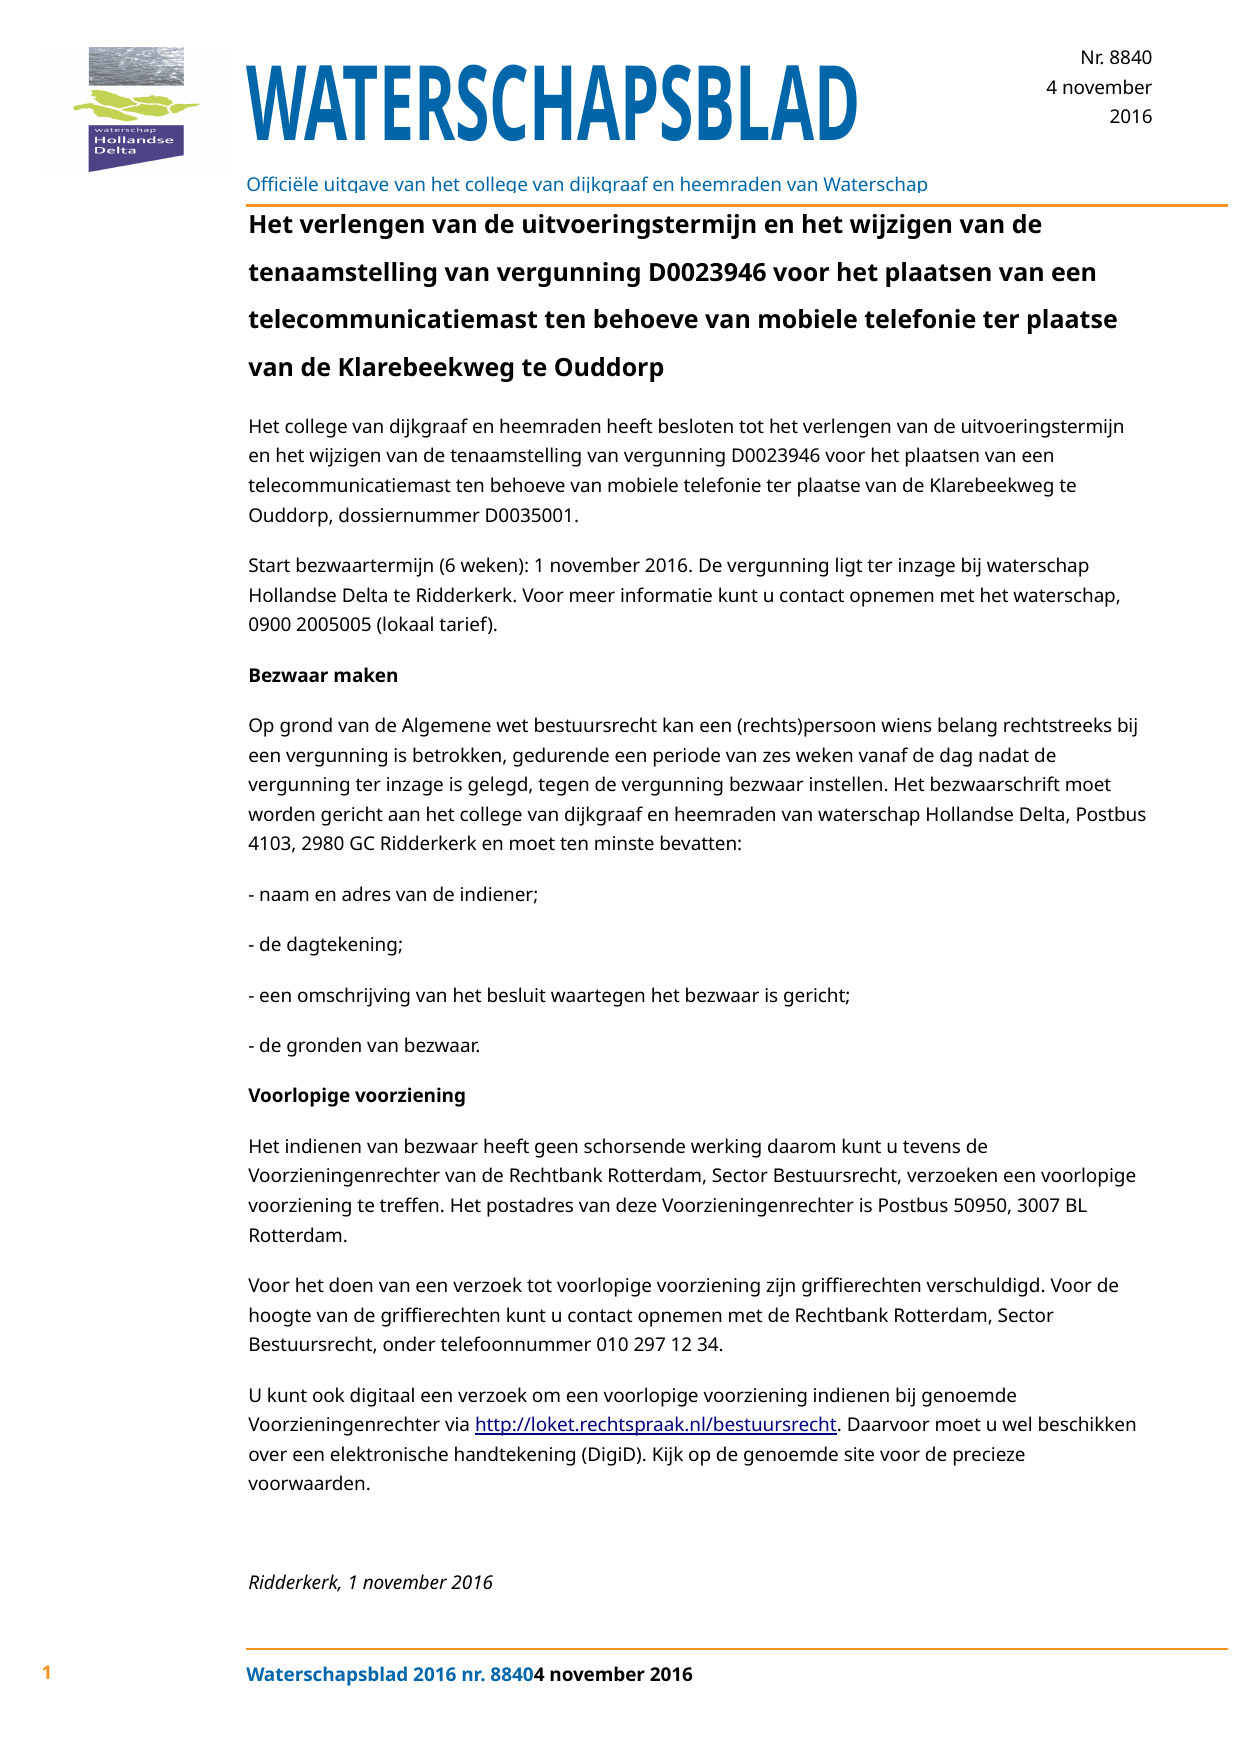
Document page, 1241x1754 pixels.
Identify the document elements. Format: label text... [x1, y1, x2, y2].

text Het college van dijkgraaf en heemraden heeft besloten tot het verlengen van de uitvoeringstermijn en het wijzigen van de tenaamstelling van vergunning D0023946 voor het plaatsen van een telecommunicatiemast ten behoeve van mobiele telefonie ter plaatse van de Klarebeekweg te Ouddorp, dossiernummer D0035001. [248, 413, 1152, 528]
text Ridderkerk, 1 november 2016 [248, 1569, 1152, 1594]
text Start bezwaartermijn (6 weken): 1 november 2016. De vergunning ligt ter inzage bij waterschap Hollandse Delta te Ridderkerk. Voor meer informatie kunt u contact opnemen met het waterschap, 0900 2005005 (lokaal tarief). [248, 552, 1152, 637]
text - de dagtekening; [248, 931, 1152, 957]
text Voorlopige voorziening [248, 1083, 1152, 1108]
text Bezwaar maken [248, 662, 1152, 688]
text Voor het doen van een verzoek tot voorlopige voorziening zijn griffierechten verschuldigd. Voor de hoogte van de griffierechten kunt u contact opnemen met de Rechtbank Rotterdam, Sector Bestuursrecht, onder telefoonnummer 010 297 12 34. [248, 1272, 1152, 1357]
text U kunt ook digitaal een verzoek om een voorlopige voorziening indienen bij genoemde Voorzieningenrechter via http://loket.rechtspraak.nl/bestuursrecht. Daarvoor moet u wel beschikken over een elektronische handtekening (DigiD). Kijk op de genoemde site voor de precieze voorwaarden. [248, 1382, 1152, 1496]
text - een omschrijving van het besluit waartegen het bezwaar is gericht; [248, 982, 1152, 1008]
text - de gronden van bezwaar. [248, 1032, 1152, 1058]
text - naam en adres van de indiener; [248, 881, 1152, 907]
text Het verlengen van de uitvoeringstermijn en het wijzigen van de tenaamstelling van vergunning D0023946 voor het plaatsen van een telecommunicatiemast ten behoeve van mobiele telefonie ter plaatse van de Klarebeekweg te Ouddorp [248, 207, 1152, 384]
picture [41, 47, 231, 172]
text Het indienen van bezwaar heeft geen schorsende werking daarom kunt u tevens de Voorzieningenrechter van de Rechtbank Rotterdam, Sector Bestuursrecht, verzoeken een voorlopige voorziening te treffen. Het postadres van deze Voorzieningenrechter is Postbus 50950, 3007 BL Rotterdam. [248, 1133, 1152, 1248]
text Op grond van de Algemene wet bestuursrecht kan een (rechts)persoon wiens belang rechtstreeks bij een vergunning is betrokken, gedurende een periode van zes weken vanaf de dag nadat de vergunning ter inzage is gelegd, tegen de vergunning bezwaar instellen. Het bezwaarschrift moet worden gericht aan het college van dijkgraaf en heemraden van waterschap Hollandse Delta, Postbus 4103, 2980 GC Ridderkerk en moet ten minste bevatten: [248, 712, 1152, 856]
